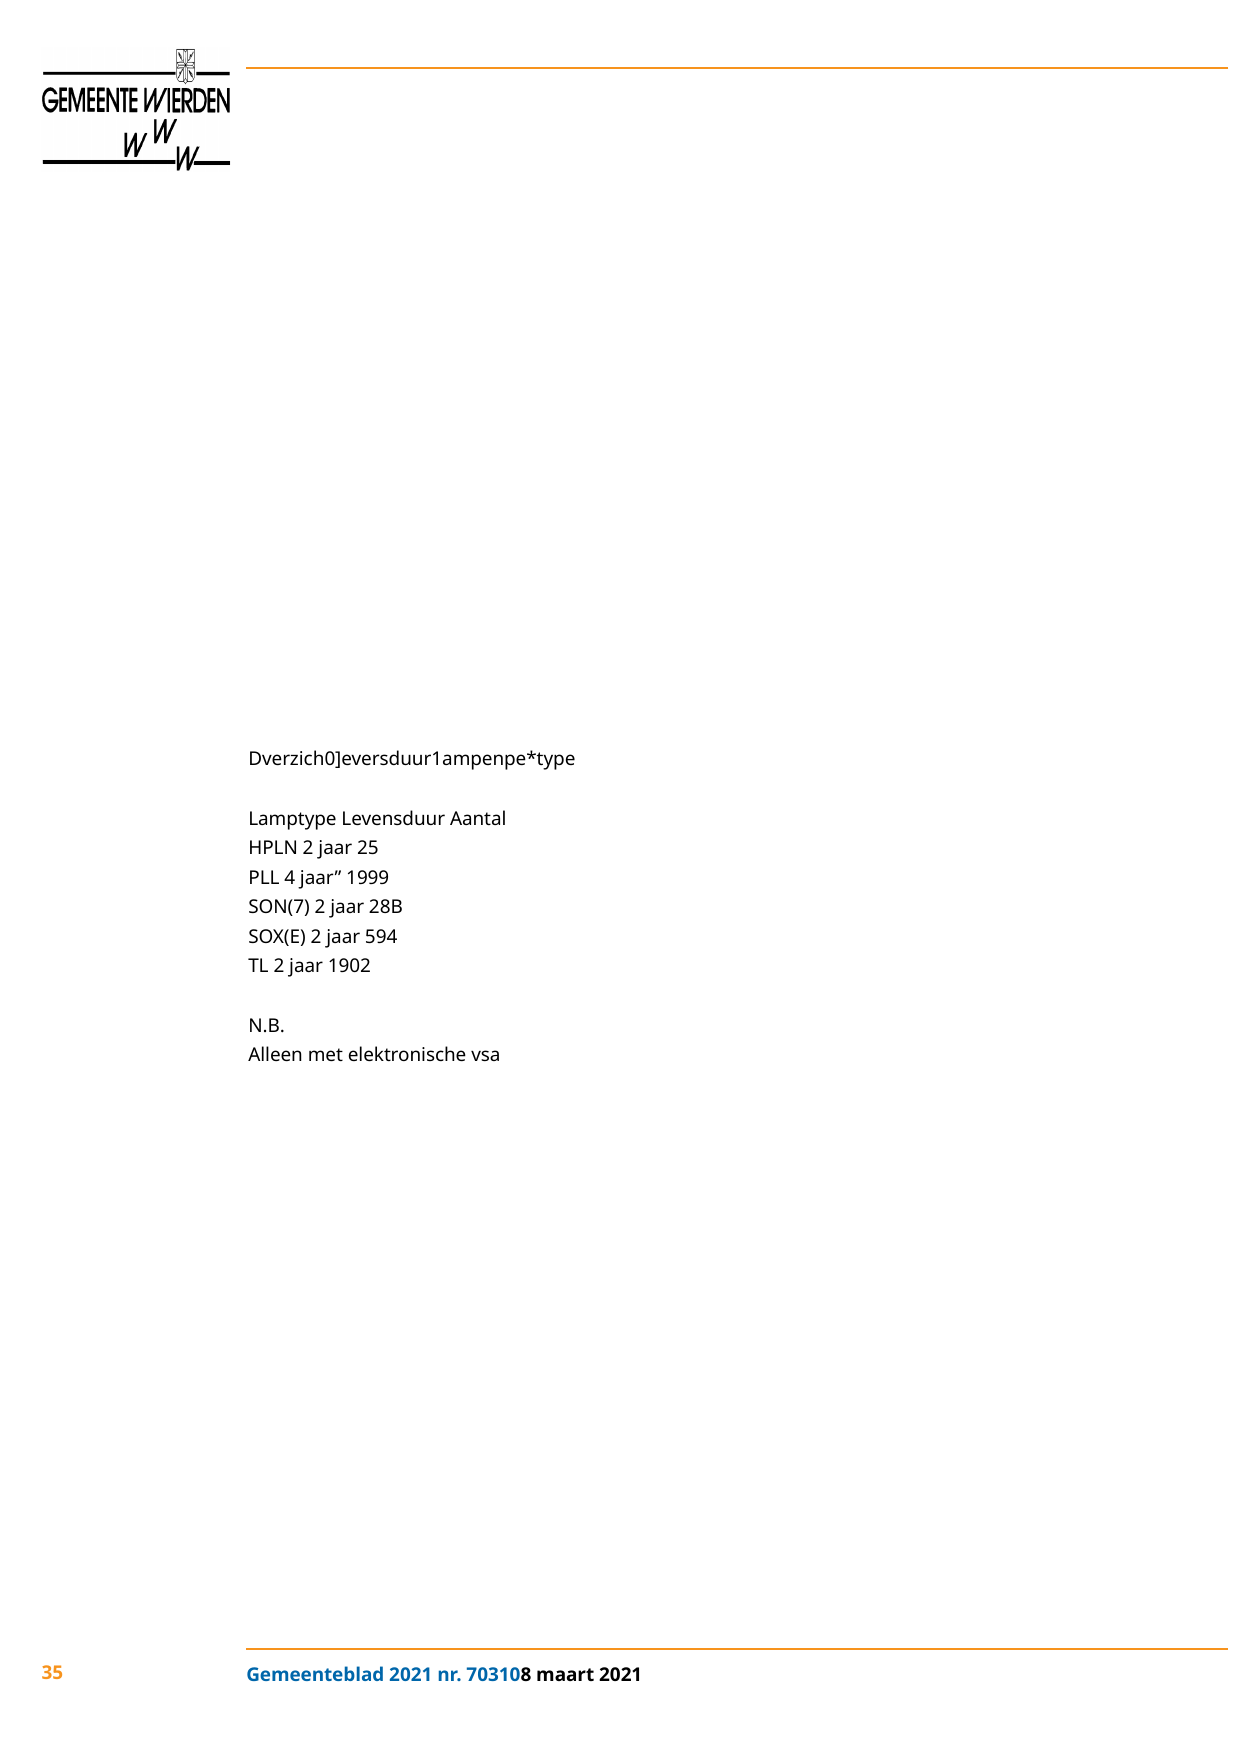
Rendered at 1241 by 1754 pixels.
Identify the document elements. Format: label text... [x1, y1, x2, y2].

text Dverzich0]eversduur1ampenpe*type [248, 746, 1152, 771]
text SOX(E) 2 jaar 594 [248, 923, 1152, 949]
text Alleen met elektronische vsa [248, 1041, 1152, 1067]
picture [41, 47, 231, 172]
text HPLN 2 jaar 25 [248, 834, 1152, 860]
text SON(7) 2 jaar 28B [248, 893, 1152, 919]
text TL 2 jaar 1902 [248, 953, 1152, 978]
text PLL 4 jaar” 1999 [248, 864, 1152, 890]
text N.B. [248, 1012, 1152, 1038]
text Lamptype Levensduur Aantal [248, 805, 1152, 831]
